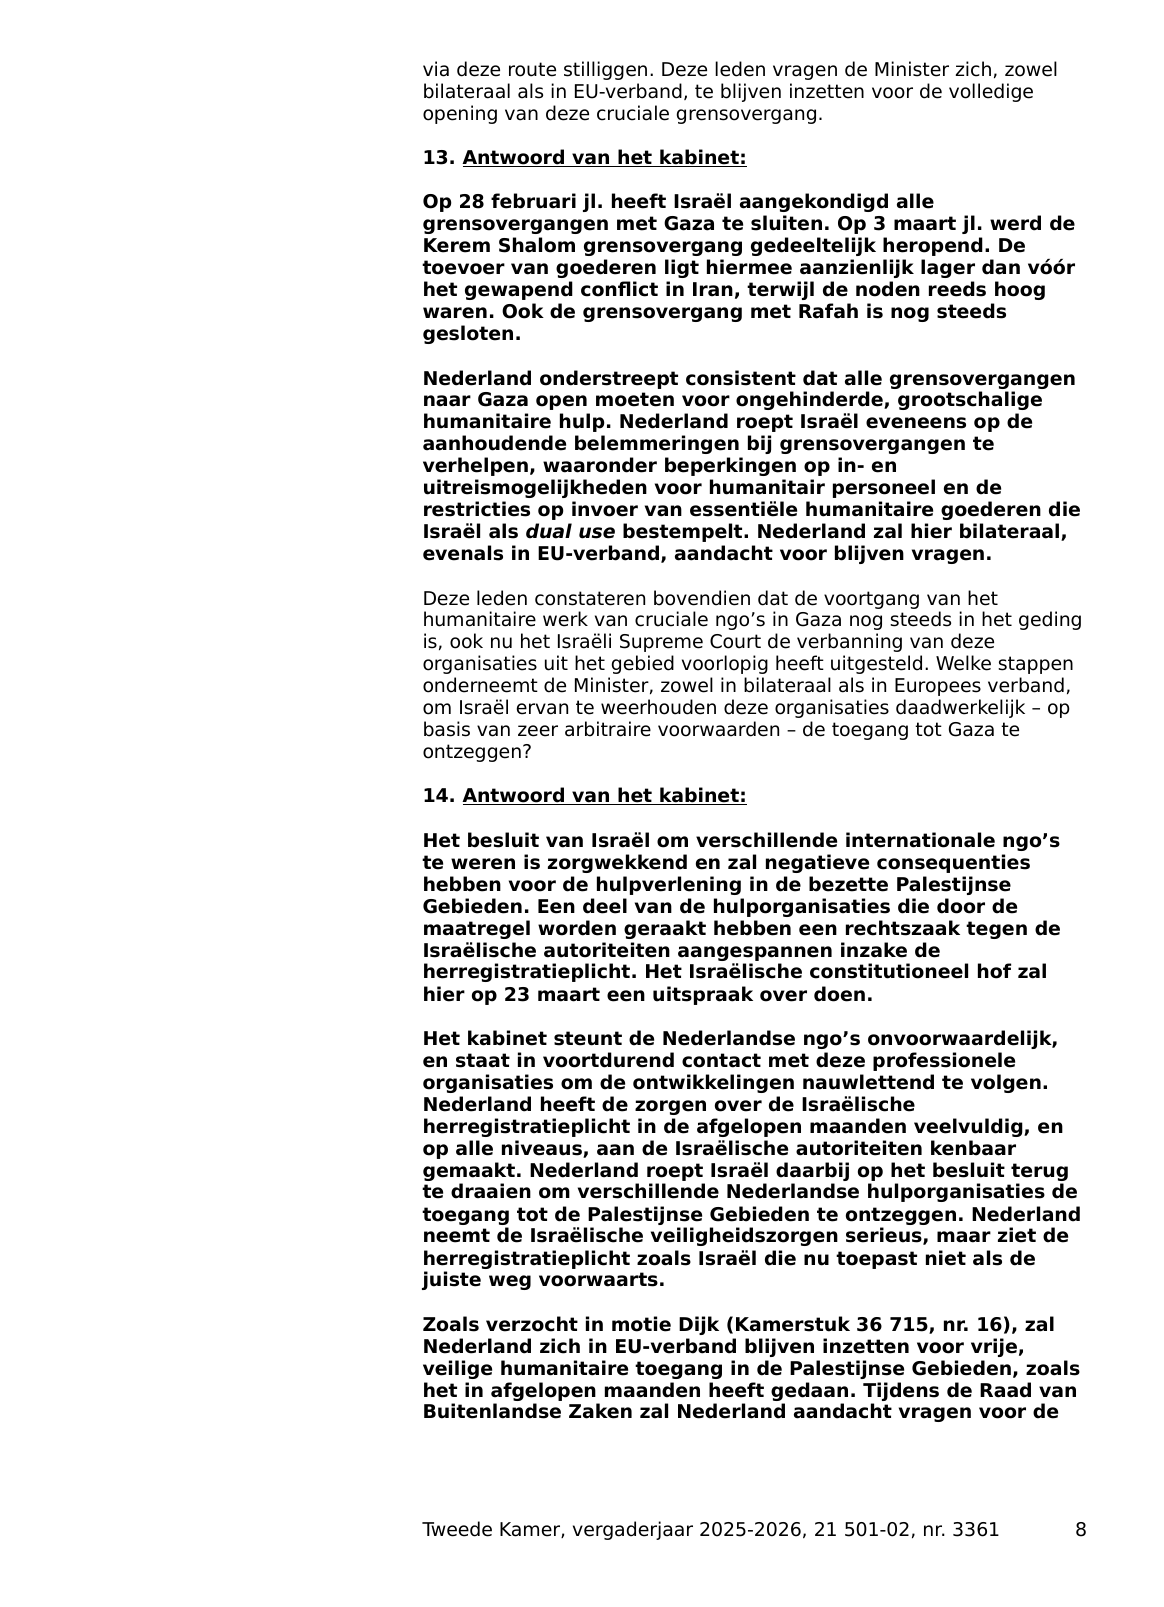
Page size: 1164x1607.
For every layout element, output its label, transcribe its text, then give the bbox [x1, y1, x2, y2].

subtitle 14. Antwoord van het kabinet: [422, 785, 1087, 807]
text Zoals verzocht in motie Dijk (Kamerstuk 36 715, nr. 16), zal Nederland zich in EU-verband blijven inzetten voor vrije, veilige humanitaire toegang in de Palestijnse Gebieden, zoals het in afgelopen maanden heeft gedaan. Tijdens de Raad van Buitenlandse Zaken zal Nederland aandacht vragen voor de [422, 1313, 1087, 1423]
subtitle 13. Antwoord van het kabinet: [422, 147, 1087, 169]
text Het besluit van Israël om verschillende internationale ngo’s te weren is zorgwekkend en zal negatieve consequenties hebben voor de hulpverlening in de bezette Palestijnse Gebieden. Een deel van de hulporganisaties die door de maatregel worden geraakt hebben een rechtszaak tegen de Israëlische autoriteiten aangespannen inzake de herregistratieplicht. Het Israëlische constitutioneel hof zal hier op 23 maart een uitspraak over doen. [422, 829, 1087, 1005]
text via deze route stilliggen. Deze leden vragen de Minister zich, zowel bilateraal als in EU-verband, te blijven inzetten voor de volledige opening van deze cruciale grensovergang. [422, 59, 1087, 125]
text Het kabinet steunt de Nederlandse ngo’s onvoorwaardelijk, en staat in voortdurend contact met deze professionele organisaties om de ontwikkelingen nauwlettend te volgen. Nederland heeft de zorgen over de Israëlische herregistratieplicht in de afgelopen maanden veelvuldig, en op alle niveaus, aan de Israëlische autoriteiten kenbaar gemaakt. Nederland roept Israël daarbij op het besluit terug te draaien om verschillende Nederlandse hulporganisaties de toegang tot de Palestijnse Gebieden te ontzeggen. Nederland neemt de Israëlische veiligheidszorgen serieus, maar ziet de herregistratieplicht zoals Israël die nu toepast niet als de juiste weg voorwaarts. [422, 1028, 1087, 1291]
text Nederland onderstreept consistent dat alle grensovergangen naar Gaza open moeten voor ongehinderde, grootschalige humanitaire hulp. Nederland roept Israël eveneens op de aanhoudende belemmeringen bij grensovergangen te verhelpen, waaronder beperkingen op in- en uitreismogelijkheden voor humanitair personeel en de restricties op invoer van essentiële humanitaire goederen die Israël als dual use bestempelt. Nederland zal hier bilateraal, evenals in EU-verband, aandacht voor blijven vragen. [422, 367, 1087, 565]
text Op 28 februari jl. heeft Israël aangekondigd alle grensovergangen met Gaza te sluiten. Op 3 maart jl. werd de Kerem Shalom grensovergang gedeeltelijk heropend. De toevoer van goederen ligt hiermee aanzienlijk lager dan vóór het gewapend conflict in Iran, terwijl de noden reeds hoog waren. Ook de grensovergang met Rafah is nog steeds gesloten. [422, 191, 1087, 345]
text Deze leden constateren bovendien dat de voortgang van het humanitaire werk van cruciale ngo’s in Gaza nog steeds in het geding is, ook nu het Israëli Supreme Court de verbanning van deze organisaties uit het gebied voorlopig heeft uitgesteld. Welke stappen onderneemt de Minister, zowel in bilateraal als in Europees verband, om Israël ervan te weerhouden deze organisaties daadwerkelijk – op basis van zeer arbitraire voorwaarden – de toegang tot Gaza te ontzeggen? [422, 587, 1087, 763]
